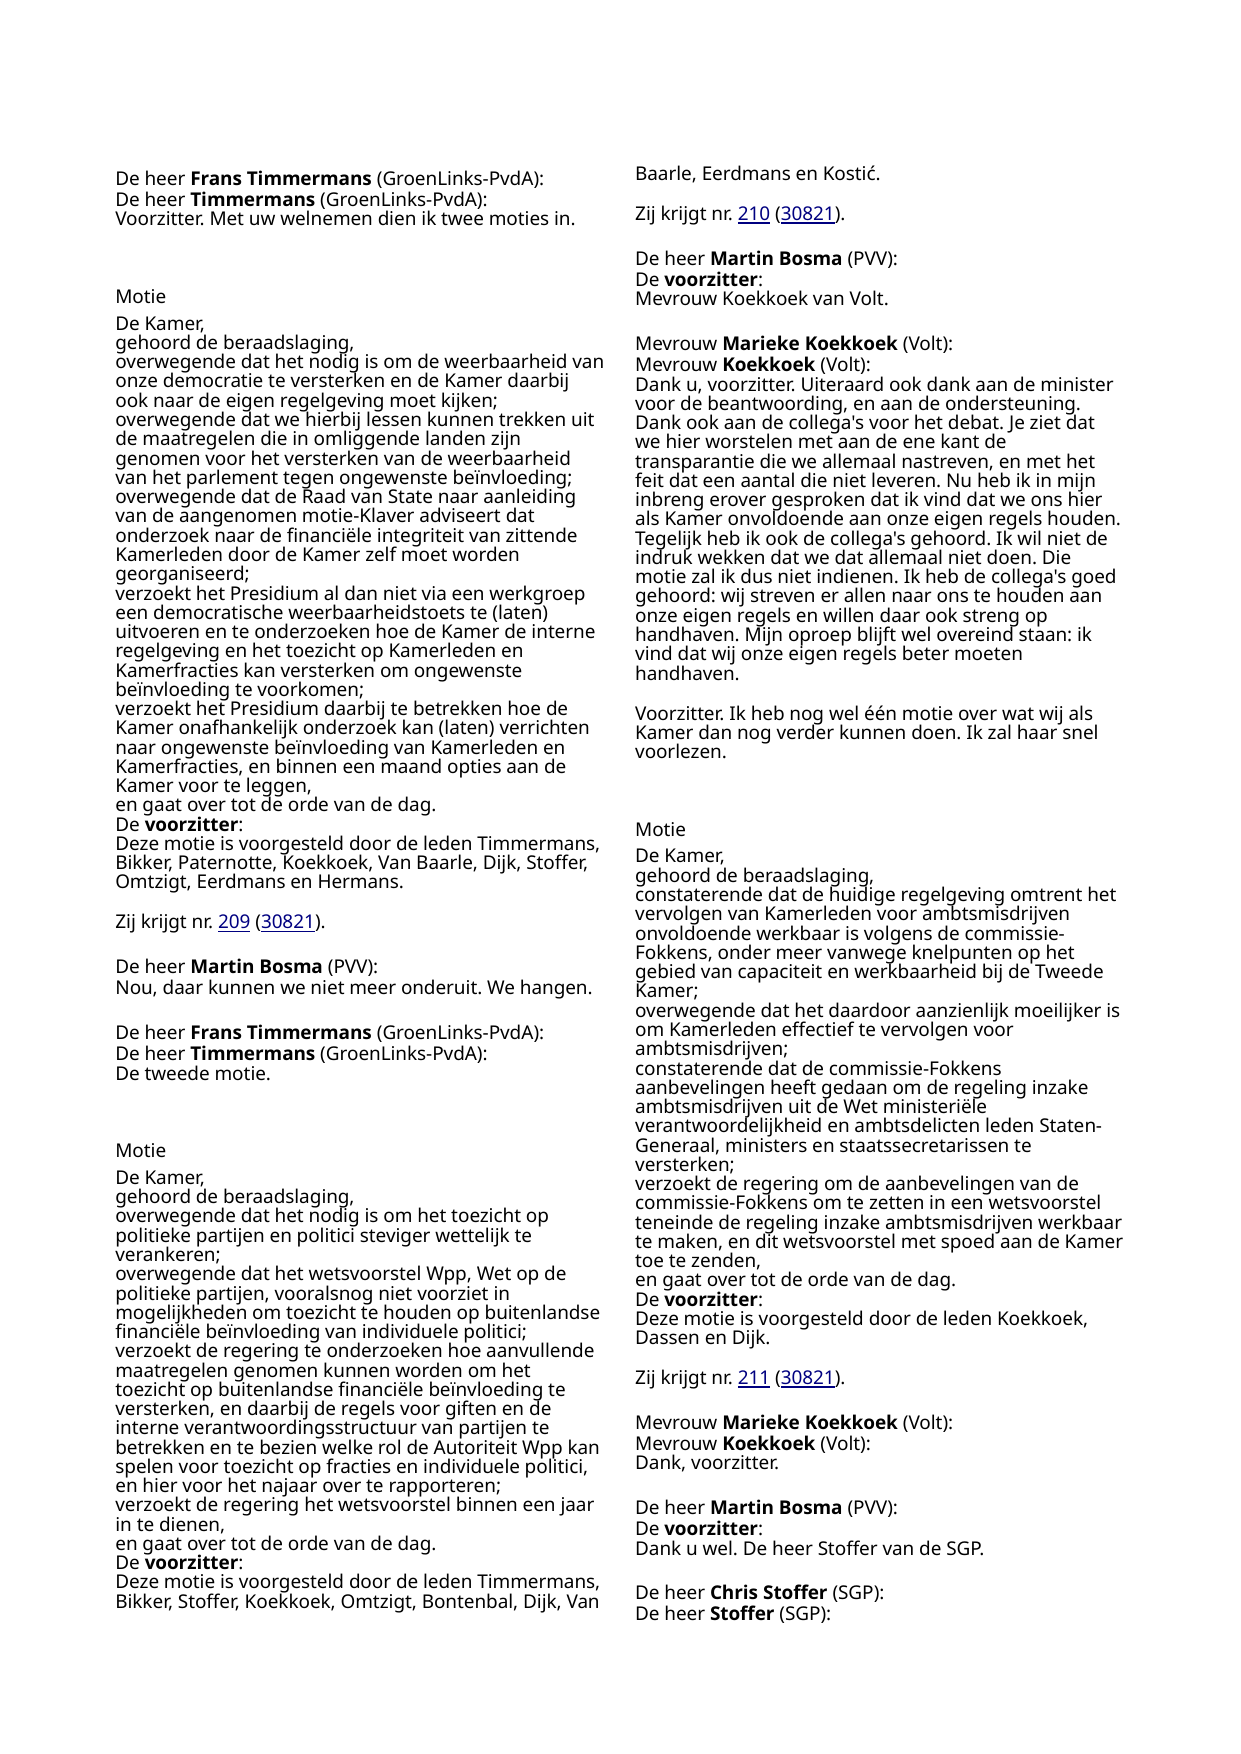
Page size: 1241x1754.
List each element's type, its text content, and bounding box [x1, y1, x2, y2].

text gehoord de beraadslaging, [115, 1188, 605, 1207]
text De heer Frans Timmermans (GroenLinks-PvdA): [115, 165, 605, 191]
text De voorzitter: [635, 271, 1125, 290]
text Zij krijgt nr. 210 (30821). [635, 205, 1125, 224]
text Nou, daar kunnen we niet meer onderuit. We hangen. [115, 979, 605, 999]
text verzoekt de regering het wetsvoorstel binnen een jaar in te dienen, [115, 1496, 605, 1535]
text De voorzitter: [635, 1291, 1125, 1310]
text De heer Stoffer (SGP): [635, 1605, 1125, 1624]
text De voorzitter: [115, 816, 605, 835]
text overwegende dat de Raad van State naar aanleiding van de aangenomen motie-Klaver adviseert dat onderzoek naar de financiële integriteit van zittende Kamerleden door de Kamer zelf moet worden georganiseerd; [115, 488, 605, 584]
text Motie [115, 283, 605, 309]
text De heer Martin Bosma (PVV): [635, 1494, 1125, 1520]
text De Kamer, [635, 847, 1125, 867]
text gehoord de beraadslaging, [115, 334, 605, 353]
text verzoekt het Presidium al dan niet via een werkgroep een democratische weerbaarheidstoets te (laten) uitvoeren en te onderzoeken hoe de Kamer de interne regelgeving en het toezicht op Kamerleden en Kamerfracties kan versterken om ongewenste beïnvloeding te voorkomen; [115, 584, 605, 700]
text Mevrouw Marieke Koekkoek (Volt): [635, 1409, 1125, 1435]
text en gaat over tot de orde van de dag. [115, 796, 605, 816]
text Voorzitter. Ik heb nog wel één motie over wat wij als Kamer dan nog verder kunnen doen. Ik zal haar snel voorlezen. [635, 704, 1125, 762]
text verzoekt de regering om de aanbevelingen van de commissie-Fokkens om te zetten in een wetsvoorstel teneinde de regeling inzake ambtsmisdrijven werkbaar te maken, en dit wetsvoorstel met spoed aan de Kamer toe te zenden, [635, 1175, 1125, 1271]
text constaterende dat de huidige regelgeving omtrent het vervolgen van Kamerleden voor ambtsmisdrijven onvoldoende werkbaar is volgens de commissie-Fokkens, onder meer vanwege knelpunten op het gebied van capaciteit en werkbaarheid bij de Tweede Kamer; [635, 886, 1125, 1002]
text overwegende dat het nodig is om het toezicht op politieke partijen en politici steviger wettelijk te verankeren; [115, 1207, 605, 1265]
text Deze motie is voorgesteld door de leden Koekkoek, Dassen en Dijk. [635, 1310, 1125, 1348]
text De heer Martin Bosma (PVV): [115, 954, 605, 979]
text gehoord de beraadslaging, [635, 867, 1125, 886]
text De heer Martin Bosma (PVV): [635, 245, 1125, 271]
text overwegende dat het daardoor aanzienlijk moeilijker is om Kamerleden effectief te vervolgen voor ambtsmisdrijven; [635, 1002, 1125, 1059]
text De heer Frans Timmermans (GroenLinks-PvdA): [115, 1019, 605, 1045]
text verzoekt het Presidium daarbij te betrekken hoe de Kamer onafhankelijk onderzoek kan (laten) verrichten naar ongewenste beïnvloeding van Kamerleden en Kamerfracties, en binnen een maand opties aan de Kamer voor te leggen, [115, 700, 605, 796]
text Motie [115, 1137, 605, 1163]
text De Kamer, [115, 1169, 605, 1188]
text De voorzitter: [115, 1554, 605, 1573]
text De voorzitter: [635, 1520, 1125, 1539]
text De tweede motie. [115, 1064, 605, 1084]
text Voorzitter. Met uw welnemen dien ik twee moties in. [115, 210, 605, 229]
text Zij krijgt nr. 211 (30821). [635, 1369, 1125, 1388]
text overwegende dat het nodig is om de weerbaarheid van onze democratie te versterken en de Kamer daarbij ook naar de eigen regelgeving moet kijken; [115, 353, 605, 411]
text overwegende dat we hierbij lessen kunnen trekken uit de maatregelen die in omliggende landen zijn genomen voor het versterken van de weerbaarheid van het parlement tegen ongewenste beïnvloeding; [115, 411, 605, 488]
text Dank, voorzitter. [635, 1454, 1125, 1474]
text constaterende dat de commissie-Fokkens aanbevelingen heeft gedaan om de regeling inzake ambtsmisdrijven uit de Wet ministeriële verantwoordelijkheid en ambtsdelicten leden Staten-Generaal, ministers en staatssecretarissen te versterken; [635, 1059, 1125, 1175]
text Mevrouw Koekkoek (Volt): [635, 356, 1125, 376]
text en gaat over tot de orde van de dag. [115, 1535, 605, 1554]
text Mevrouw Koekkoek (Volt): [635, 1435, 1125, 1454]
text De heer Timmermans (GroenLinks-PvdA): [115, 191, 605, 210]
text overwegende dat het wetsvoorstel Wpp, Wet op de politieke partijen, vooralsnog niet voorziet in mogelijkheden om toezicht te houden op buitenlandse financiële beïnvloeding van individuele politici; [115, 1265, 605, 1342]
text Baarle, Eerdmans en Kostić. [635, 165, 1125, 184]
text De heer Chris Stoffer (SGP): [635, 1579, 1125, 1605]
text Deze motie is voorgesteld door de leden Timmermans, Bikker, Paternotte, Koekkoek, Van Baarle, Dijk, Stoffer, Omtzigt, Eerdmans en Hermans. [115, 835, 605, 893]
text Mevrouw Marieke Koekkoek (Volt): [635, 331, 1125, 356]
text Mevrouw Koekkoek van Volt. [635, 290, 1125, 310]
text De heer Timmermans (GroenLinks-PvdA): [115, 1045, 605, 1064]
text Dank u wel. De heer Stoffer van de SGP. [635, 1539, 1125, 1559]
text verzoekt de regering te onderzoeken hoe aanvullende maatregelen genomen kunnen worden om het toezicht op buitenlandse financiële beïnvloeding te versterken, en daarbij de regels voor giften en de interne verantwoordingsstructuur van partijen te betrekken en te bezien welke rol de Autoriteit Wpp kan spelen voor toezicht op fracties en individuele politici, en hier voor het najaar over te rapporteren; [115, 1342, 605, 1496]
text en gaat over tot de orde van de dag. [635, 1271, 1125, 1291]
text Motie [635, 816, 1125, 842]
text De Kamer, [115, 315, 605, 334]
text Deze motie is voorgesteld door de leden Timmermans, Bikker, Stoffer, Koekkoek, Omtzigt, Bontenbal, Dijk, Van [115, 1573, 605, 1612]
text Zij krijgt nr. 209 (30821). [115, 913, 605, 933]
text Dank u, voorzitter. Uiteraard ook dank aan de minister voor de beantwoording, en aan de ondersteuning. Dank ook aan de collega's voor het debat. Je ziet dat we hier worstelen met aan de ene kant de transparantie die we allemaal nastreven, en met het feit dat een aantal die niet leveren. Nu heb ik in mijn inbreng erover gesproken dat ik vind dat we ons hier als Kamer onvoldoende aan onze eigen regels houden. Tegelijk heb ik ook de collega's gehoord. Ik wil niet de indruk wekken dat we dat allemaal niet doen. Die motie zal ik dus niet indienen. Ik heb de collega's goed gehoord: wij streven er allen naar ons te houden aan onze eigen regels en willen daar ook streng op handhaven. Mijn oproep blijft wel overeind staan: ik vind dat wij onze eigen regels beter moeten handhaven. [635, 376, 1125, 684]
